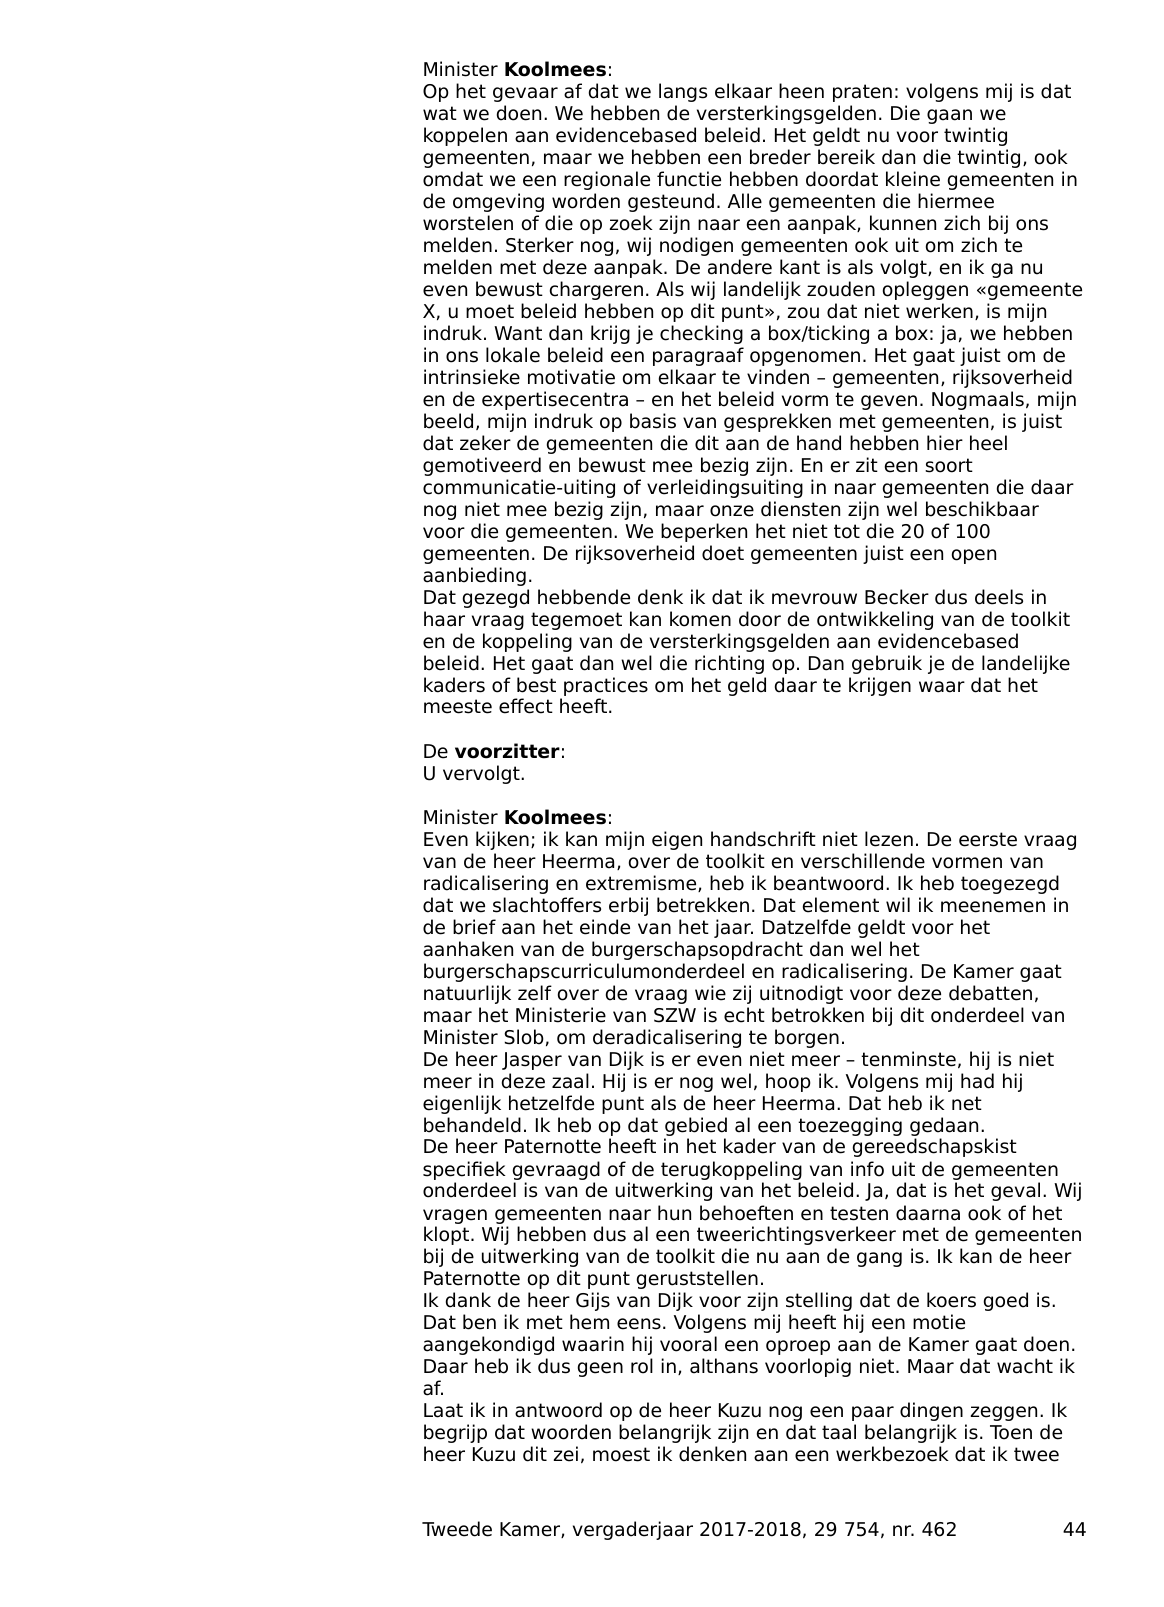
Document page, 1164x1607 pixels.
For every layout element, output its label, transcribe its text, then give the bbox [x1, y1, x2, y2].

text Even kijken; ik kan mijn eigen handschrift niet lezen. De eerste vraag van de heer Heerma, over de toolkit en verschillende vormen van radicalisering en extremisme, heb ik beantwoord. Ik heb toegezegd dat we slachtoffers erbij betrekken. Dat element wil ik meenemen in de brief aan het einde van het jaar. Datzelfde geldt voor het aanhaken van de burgerschapsopdracht dan wel het burgerschapscurriculumonderdeel en radicalisering. De Kamer gaat natuurlijk zelf over de vraag wie zij uitnodigt voor deze debatten, maar het Ministerie van SZW is echt betrokken bij dit onderdeel van Minister Slob, om deradicalisering te borgen. [422, 829, 1087, 1048]
text Op het gevaar af dat we langs elkaar heen praten: volgens mij is dat wat we doen. We hebben de versterkingsgelden. Die gaan we koppelen aan evidencebased beleid. Het geldt nu voor twintig gemeenten, maar we hebben een breder bereik dan die twintig, ook omdat we een regionale functie hebben doordat kleine gemeenten in de omgeving worden gesteund. Alle gemeenten die hiermee worstelen of die op zoek zijn naar een aanpak, kunnen zich bij ons melden. Sterker nog, wij nodigen gemeenten ook uit om zich te melden met deze aanpak. De andere kant is als volgt, en ik ga nu even bewust chargeren. Als wij landelijk zouden opleggen «gemeente X, u moet beleid hebben op dit punt», zou dat niet werken, is mijn indruk. Want dan krijg je checking a box/ticking a box: ja, we hebben in ons lokale beleid een paragraaf opgenomen. Het gaat juist om de intrinsieke motivatie om elkaar te vinden – gemeenten, rijksoverheid en de expertisecentra – en het beleid vorm te geven. Nogmaals, mijn beeld, mijn indruk op basis van gesprekken met gemeenten, is juist dat zeker de gemeenten die dit aan de hand hebben hier heel gemotiveerd en bewust mee bezig zijn. En er zit een soort communicatie-uiting of verleidingsuiting in naar gemeenten die daar nog niet mee bezig zijn, maar onze diensten zijn wel beschikbaar voor die gemeenten. We beperken het niet tot die 20 of 100 gemeenten. De rijksoverheid doet gemeenten juist een open aanbieding. [422, 81, 1087, 587]
text De voorzitter: [422, 741, 1087, 763]
text De heer Paternotte heeft in het kader van de gereedschapskist specifiek gevraagd of de terugkoppeling van info uit de gemeenten onderdeel is van de uitwerking van het beleid. Ja, dat is het geval. Wij vragen gemeenten naar hun behoeften en testen daarna ook of het klopt. Wij hebben dus al een tweerichtingsverkeer met de gemeenten bij de uitwerking van de toolkit die nu aan de gang is. Ik kan de heer Paternotte op dit punt geruststellen. [422, 1136, 1087, 1290]
text U vervolgt. [422, 763, 1087, 784]
text De heer Jasper van Dijk is er even niet meer – tenminste, hij is niet meer in deze zaal. Hij is er nog wel, hoop ik. Volgens mij had hij eigenlijk hetzelfde punt als de heer Heerma. Dat heb ik net behandeld. Ik heb op dat gebied al een toezegging gedaan. [422, 1048, 1087, 1136]
text Laat ik in antwoord op de heer Kuzu nog een paar dingen zeggen. Ik begrijp dat woorden belangrijk zijn en dat taal belangrijk is. Toen de heer Kuzu dit zei, moest ik denken aan een werkbezoek dat ik twee [422, 1400, 1087, 1466]
text Ik dank de heer Gijs van Dijk voor zijn stelling dat de koers goed is. Dat ben ik met hem eens. Volgens mij heeft hij een motie aangekondigd waarin hij vooral een oproep aan de Kamer gaat doen. Daar heb ik dus geen rol in, althans voorlopig niet. Maar dat wacht ik af. [422, 1290, 1087, 1400]
text Minister Koolmees: [422, 807, 1087, 829]
text Dat gezegd hebbende denk ik dat ik mevrouw Becker dus deels in haar vraag tegemoet kan komen door de ontwikkeling van de toolkit en de koppeling van de versterkingsgelden aan evidencebased beleid. Het gaat dan wel die richting op. Dan gebruik je de landelijke kaders of best practices om het geld daar te krijgen waar dat het meeste effect heeft. [422, 587, 1087, 718]
text Minister Koolmees: [422, 59, 1087, 81]
